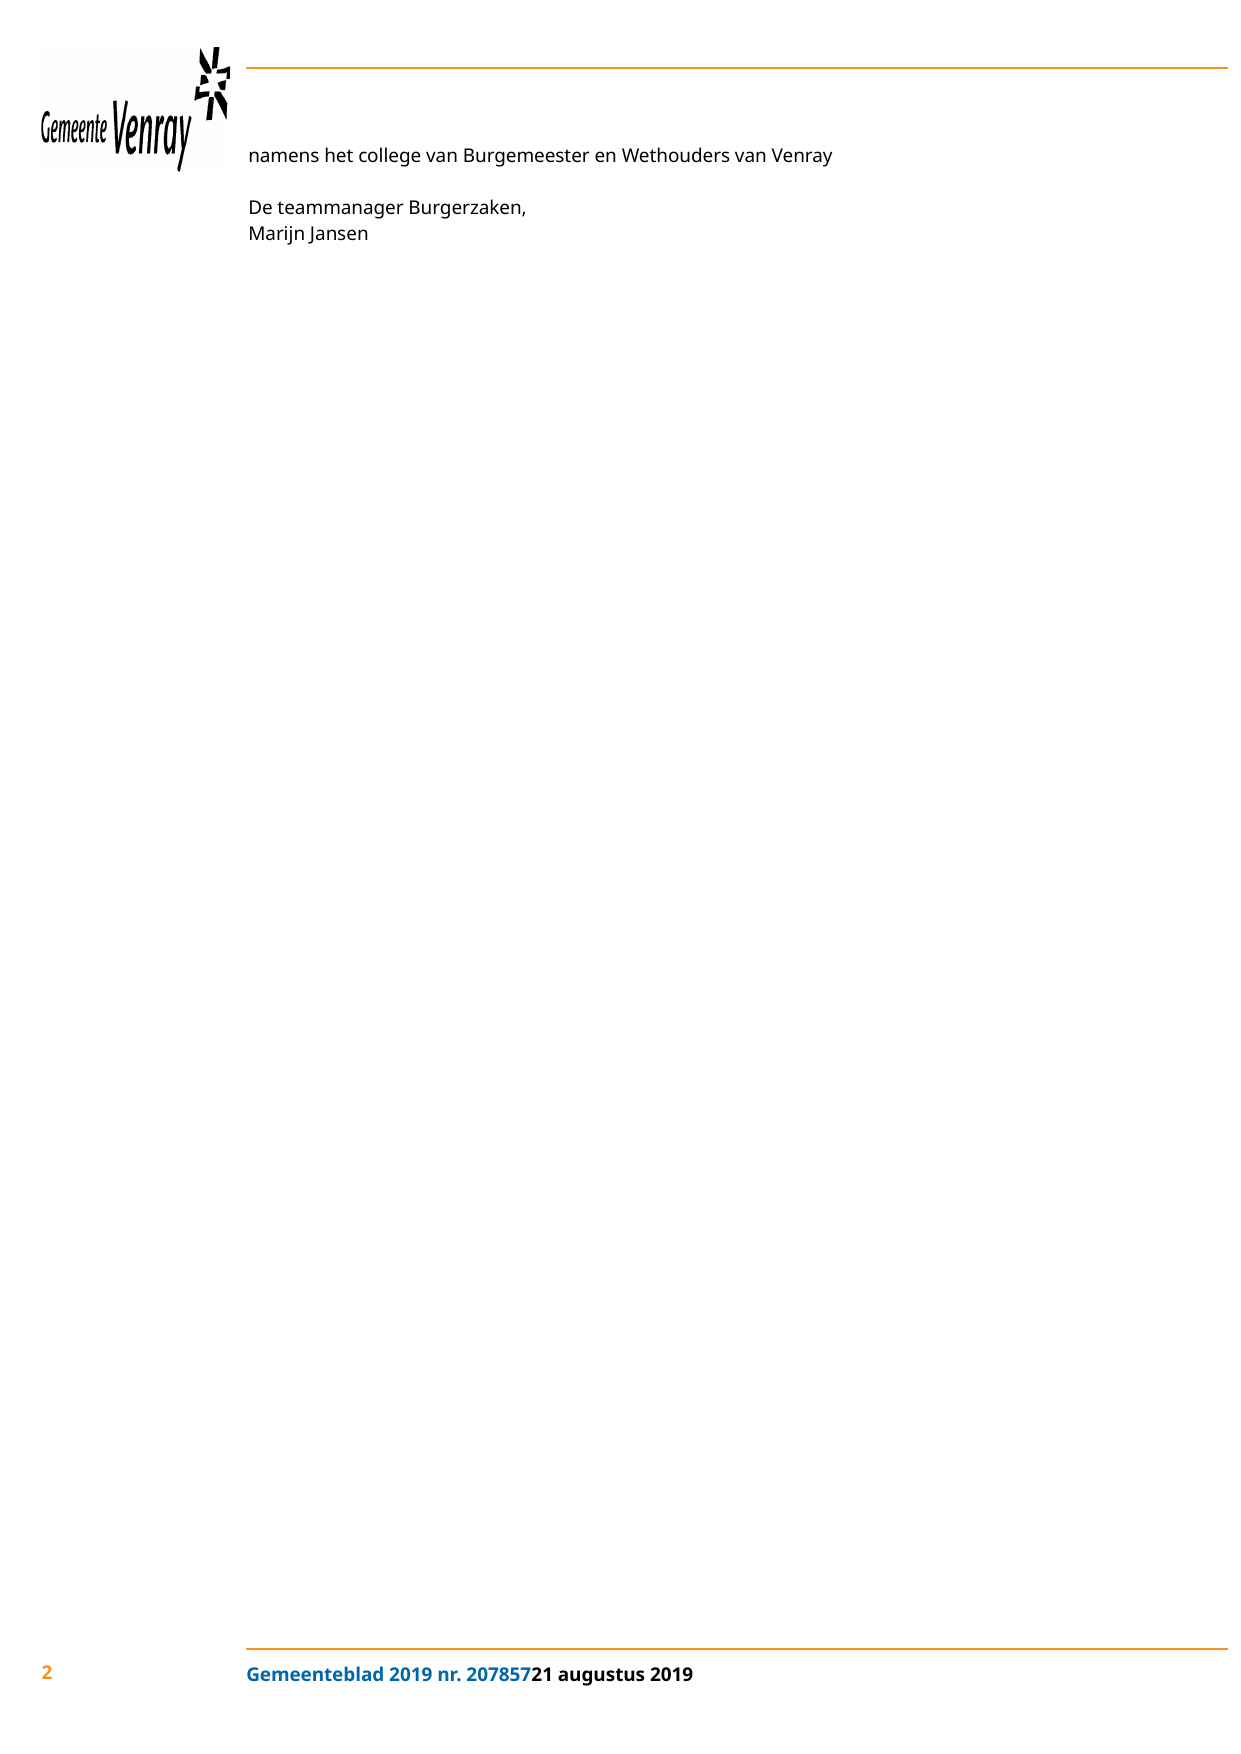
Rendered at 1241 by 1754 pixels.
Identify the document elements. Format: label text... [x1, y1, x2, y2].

text Marijn Jansen [248, 220, 1152, 246]
picture [41, 47, 231, 172]
text namens het college van Burgemeester en Wethouders van Venray [248, 143, 1152, 168]
text De teammanager Burgerzaken, [248, 194, 1152, 220]
